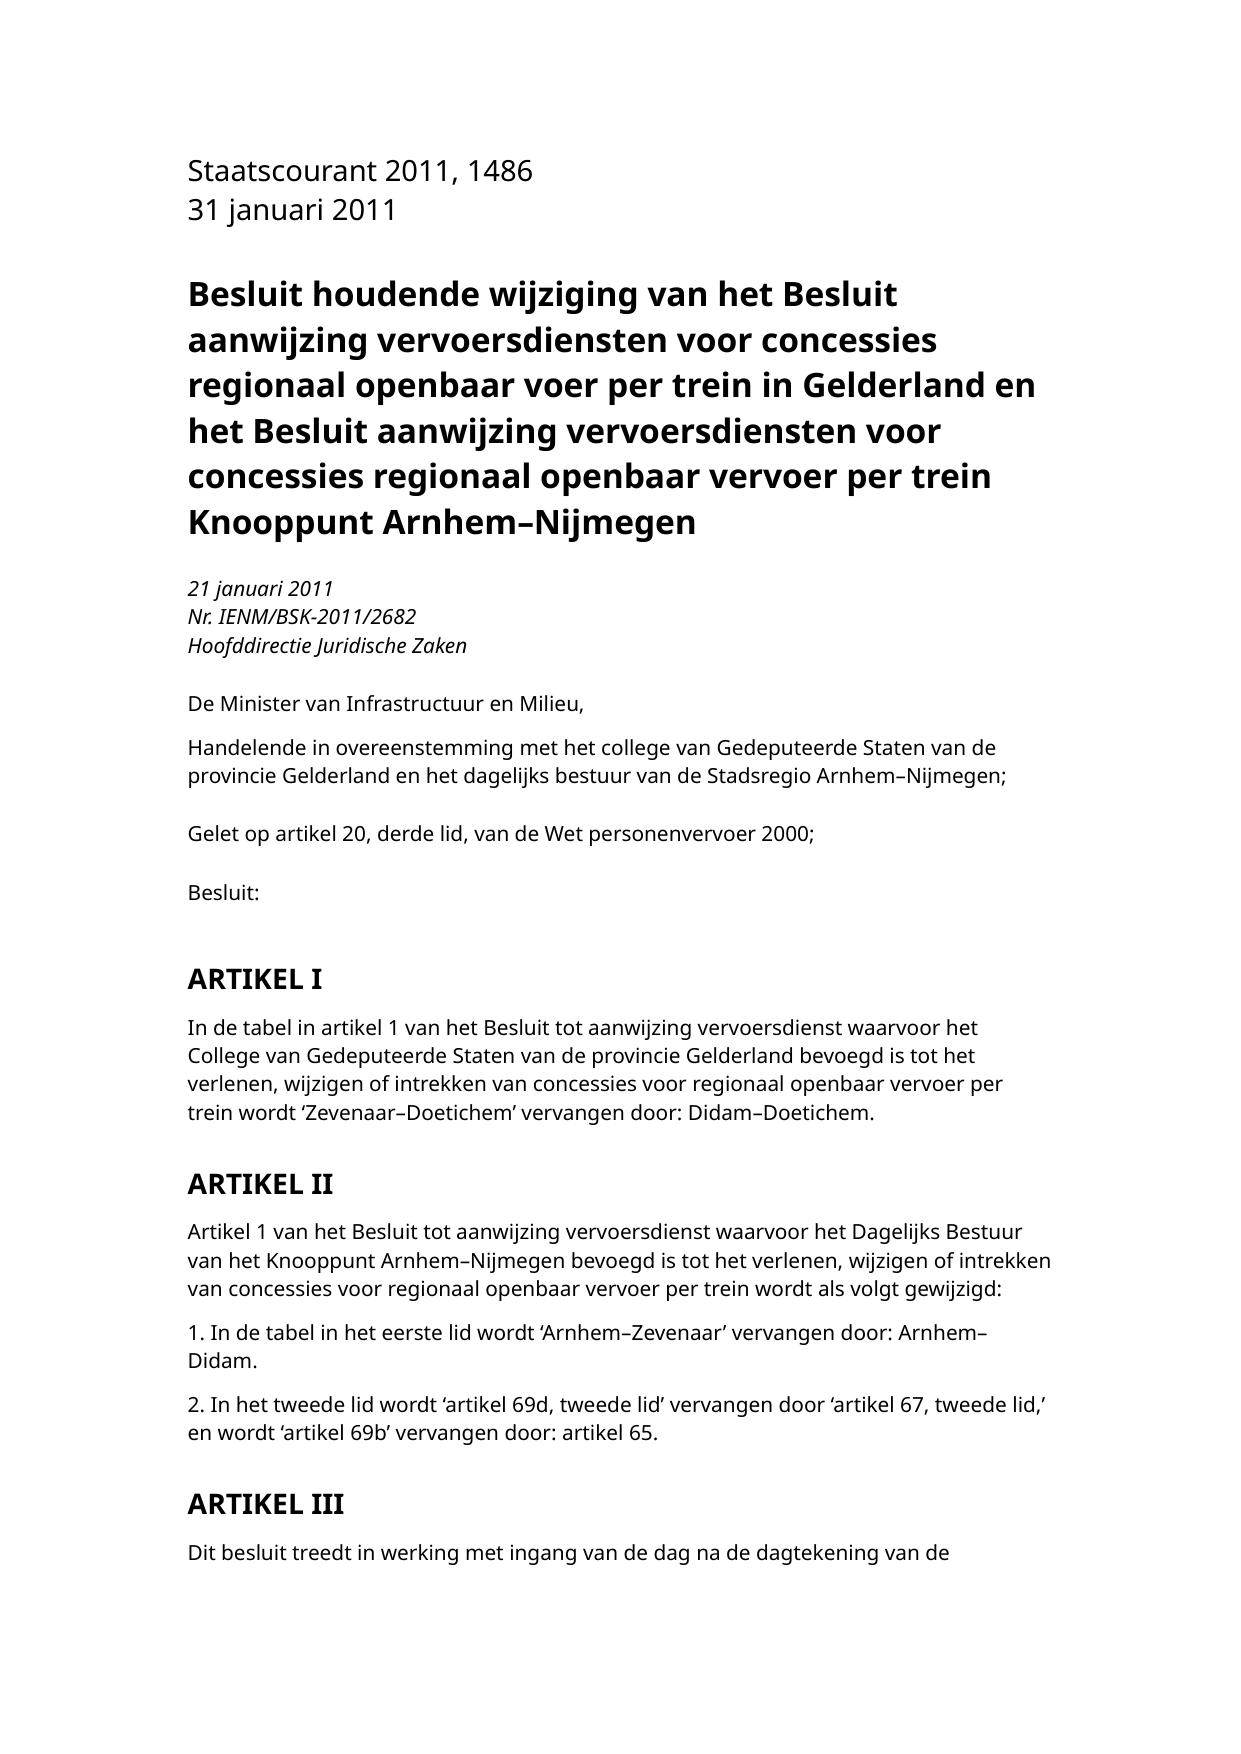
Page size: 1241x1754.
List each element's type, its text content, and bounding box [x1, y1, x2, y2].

text Nr. IENM/BSK-2011/2682 [187, 602, 1053, 631]
text 2. In het tweede lid wordt ‘artikel 69d, tweede lid’ vervangen door ‘artikel 67, tweede lid,’ en wordt ‘artikel 69b’ vervangen door: artikel 65. [187, 1390, 1053, 1447]
subtitle ARTIKEL II [187, 1164, 1053, 1202]
text 31 januari 2011 [187, 190, 1053, 229]
text 1. In de tabel in het eerste lid wordt ‘Arnhem–Zevenaar’ vervangen door: Arnhem–Didam. [187, 1318, 1053, 1375]
subtitle ARTIKEL I [187, 959, 1053, 998]
text In de tabel in artikel 1 van het Besluit tot aanwijzing vervoersdienst waarvoor het College van Gedeputeerde Staten van de provincie Gelderland bevoegd is tot het verlenen, wijzigen of intrekken van concessies voor regionaal openbaar vervoer per trein wordt ‘Zevenaar–Doetichem’ vervangen door: Didam–Doetichem. [187, 1013, 1053, 1126]
text Dit besluit treedt in werking met ingang van de dag na de dagtekening van de [187, 1538, 1053, 1566]
text Artikel 1 van het Besluit tot aanwijzing vervoersdienst waarvoor het Dagelijks Bestuur van het Knooppunt Arnhem–Nijmegen bevoegd is tot het verlenen, wijzigen of intrekken van concessies voor regionaal openbaar vervoer per trein wordt als volgt gewijzigd: [187, 1217, 1053, 1303]
text De Minister van Infrastructuur en Milieu, [187, 689, 1053, 718]
subtitle ARTIKEL III [187, 1484, 1053, 1523]
text Staatscourant 2011, 1486 [187, 150, 1053, 190]
text 21 januari 2011 [187, 574, 1053, 602]
text Handelende in overeenstemming met het college van Gedeputeerde Staten van de provincie Gelderland en het dagelijks bestuur van de Stadsregio Arnhem–Nijmegen; [187, 733, 1053, 789]
text Gelet op artikel 20, derde lid, van de Wet personenvervoer 2000; [187, 819, 1053, 848]
text Besluit: [187, 878, 1053, 906]
text Hoofddirectie Juridische Zaken [187, 631, 1053, 659]
subtitle Besluit houdende wijziging van het Besluit aanwijzing vervoersdiensten voor concessies regionaal openbaar voer per trein in Gelderland en het Besluit aanwijzing vervoersdiensten voor concessies regionaal openbaar vervoer per trein Knooppunt Arnhem–Nijmegen [187, 271, 1053, 544]
